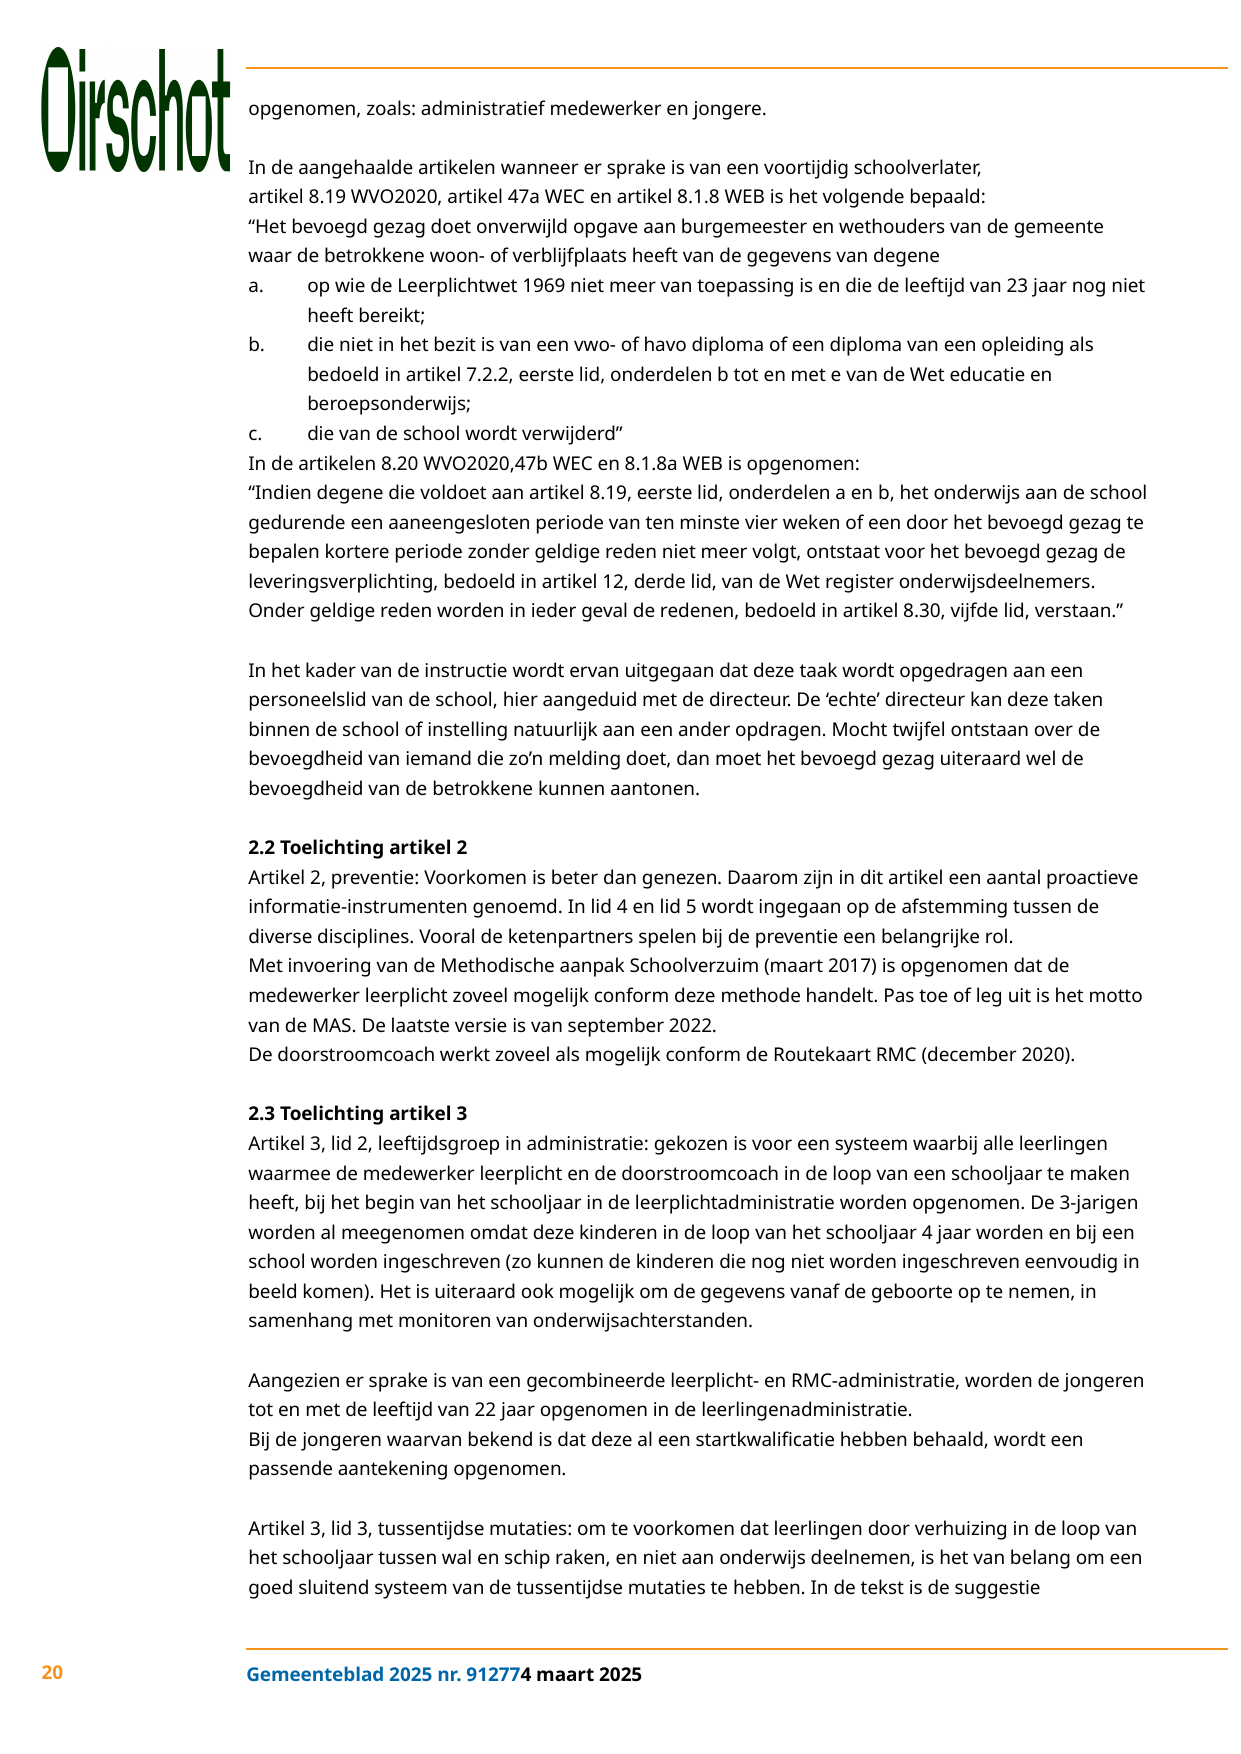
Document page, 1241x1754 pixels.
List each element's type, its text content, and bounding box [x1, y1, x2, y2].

text In het kader van de instructie wordt ervan uitgegaan dat deze taak wordt opgedragen aan een personeelslid van de school, hier aangeduid met de directeur. De ‘echte’ directeur kan deze taken binnen de school of instelling natuurlijk aan een ander opdragen. Mocht twijfel ontstaan over de bevoegdheid van iemand die zo’n melding doet, dan moet het bevoegd gezag uiteraard wel de bevoegdheid van de betrokkene kunnen aantonen. [248, 657, 1152, 801]
text artikel 8.19 WVO2020, artikel 47a WEC en artikel 8.1.8 WEB is het volgende bepaald: [248, 183, 1152, 209]
list op wie de Leerplichtwet 1969 niet meer van toepassing is en die de leeftijd van 23 jaar nog niet heeft bereikt; [248, 272, 1152, 328]
text Artikel 3, lid 3, tussentijdse mutaties: om te voorkomen dat leerlingen door verhuizing in de loop van het schooljaar tussen wal en schip raken, en niet aan onderwijs deelnemen, is het van belang om een goed sluitend systeem van de tussentijdse mutaties te hebben. In de tekst is de suggestie [248, 1515, 1152, 1600]
text In de artikelen 8.20 WVO2020,47b WEC en 8.1.8a WEB is opgenomen: [248, 450, 1152, 476]
text “Indien degene die voldoet aan artikel 8.19, eerste lid, onderdelen a en b, het onderwijs aan de school gedurende een aaneengesloten periode van ten minste vier weken of een door het bevoegd gezag te bepalen kortere periode zonder geldige reden niet meer volgt, ontstaat voor het bevoegd gezag de leveringsverplichting, bedoeld in artikel 12, derde lid, van de Wet register onderwijsdeelnemers. Onder geldige reden worden in ieder geval de redenen, bedoeld in artikel 8.30, vijfde lid, verstaan.” [248, 479, 1152, 623]
text Artikel 2, preventie: Voorkomen is beter dan genezen. Daarom zijn in dit artikel een aantal proactieve informatie-instrumenten genoemd. In lid 4 en lid 5 wordt ingegaan op de afstemming tussen de diverse disciplines. Vooral de ketenpartners spelen bij de preventie een belangrijke rol. [248, 864, 1152, 949]
text “Het bevoegd gezag doet onverwijld opgave aan burgemeester en wethouders van de gemeente waar de betrokkene woon- of verblijfplaats heeft van de gegevens van degene [248, 213, 1152, 268]
text Aangezien er sprake is van een gecombineerde leerplicht- en RMC-administratie, worden de jongeren tot en met de leeftijd van 22 jaar opgenomen in de leerlingenadministratie. [248, 1367, 1152, 1422]
text De doorstroomcoach werkt zoveel als mogelijk conform de Routekaart RMC (december 2020). [248, 1041, 1152, 1067]
text 2.3 Toelichting artikel 3 [248, 1101, 1152, 1126]
text Artikel 3, lid 2, leeftijdsgroep in administratie: gekozen is voor een systeem waarbij alle leerlingen waarmee de medewerker leerplicht en de doorstroomcoach in de loop van een schooljaar te maken heeft, bij het begin van het schooljaar in de leerplichtadministratie worden opgenomen. De 3-jarigen worden al meegenomen omdat deze kinderen in de loop van het schooljaar 4 jaar worden en bij een school worden ingeschreven (zo kunnen de kinderen die nog niet worden ingeschreven eenvoudig in beeld komen). Het is uiteraard ook mogelijk om de gegevens vanaf de geboorte op te nemen, in samenhang met monitoren van onderwijsachterstanden. [248, 1130, 1152, 1333]
list die van de school wordt verwijderd” [248, 420, 1152, 446]
text Met invoering van de Methodische aanpak Schoolverzuim (maart 2017) is opgenomen dat de medewerker leerplicht zoveel mogelijk conform deze methode handelt. Pas toe of leg uit is het motto van de MAS. De laatste versie is van september 2022. [248, 953, 1152, 1038]
picture [41, 47, 231, 172]
text Bij de jongeren waarvan bekend is dat deze al een startkwalificatie hebben behaald, wordt een passende aantekening opgenomen. [248, 1426, 1152, 1481]
text In de aangehaalde artikelen wanneer er sprake is van een voortijdig schoolverlater, [248, 154, 1152, 180]
list die niet in het bezit is van een vwo- of havo diploma of een diploma van een opleiding als bedoeld in artikel 7.2.2, eerste lid, onderdelen b tot en met e van de Wet educatie en beroepsonderwijs; [248, 331, 1152, 416]
text 2.2 Toelichting artikel 2 [248, 834, 1152, 860]
text opgenomen, zoals: administratief medewerker en jongere. [248, 95, 1152, 121]
